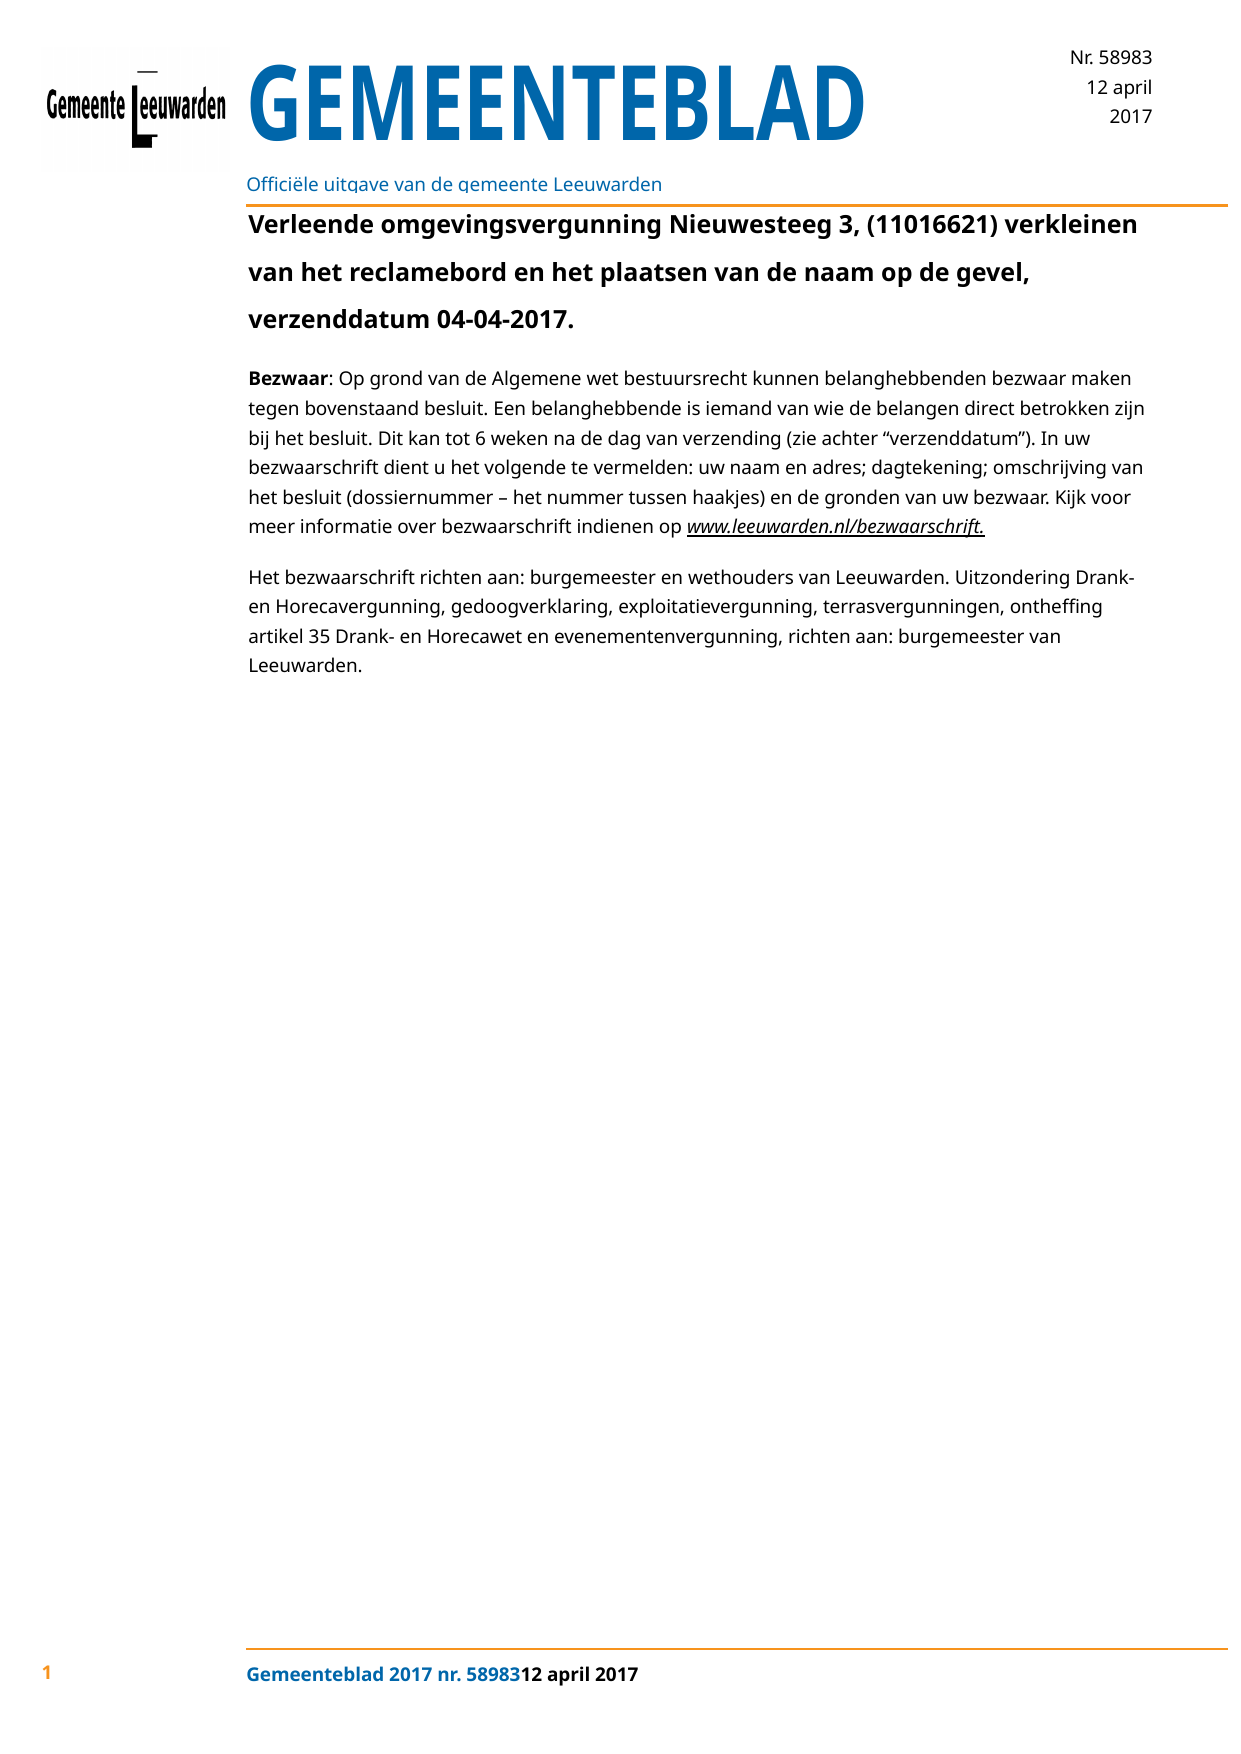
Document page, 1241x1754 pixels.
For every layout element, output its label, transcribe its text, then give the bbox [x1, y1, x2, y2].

text Verleende omgevingsvergunning Nieuwesteeg 3, (11016621) verkleinen van het reclamebord en het plaatsen van de naam op de gevel, verzenddatum 04-04-2017. [248, 207, 1152, 336]
text Het bezwaarschrift richten aan: burgemeester en wethouders van Leeuwarden. Uitzondering Drank- en Horecavergunning, gedoogverklaring, exploitatievergunning, terrasvergunningen, ontheffing artikel 35 Drank- en Horecawet en evenementenvergunning, richten aan: burgemeester van Leeuwarden. [248, 564, 1152, 678]
text Bezwaar: Op grond van de Algemene wet bestuursrecht kunnen belanghebbenden bezwaar maken tegen bovenstaand besluit. Een belanghebbende is iemand van wie de belangen direct betrokken zijn bij het besluit. Dit kan tot 6 weken na de dag van verzending (zie achter “verzenddatum”). In uw bezwaarschrift dient u het volgende te vermelden: uw naam en adres; dagtekening; omschrijving van het besluit (dossiernummer – het nummer tussen haakjes) en de gronden van uw bezwaar. Kijk voor meer informatie over bezwaarschrift indienen op www.leeuwarden.nl/bezwaarschrift. [248, 366, 1152, 539]
picture [41, 47, 231, 172]
